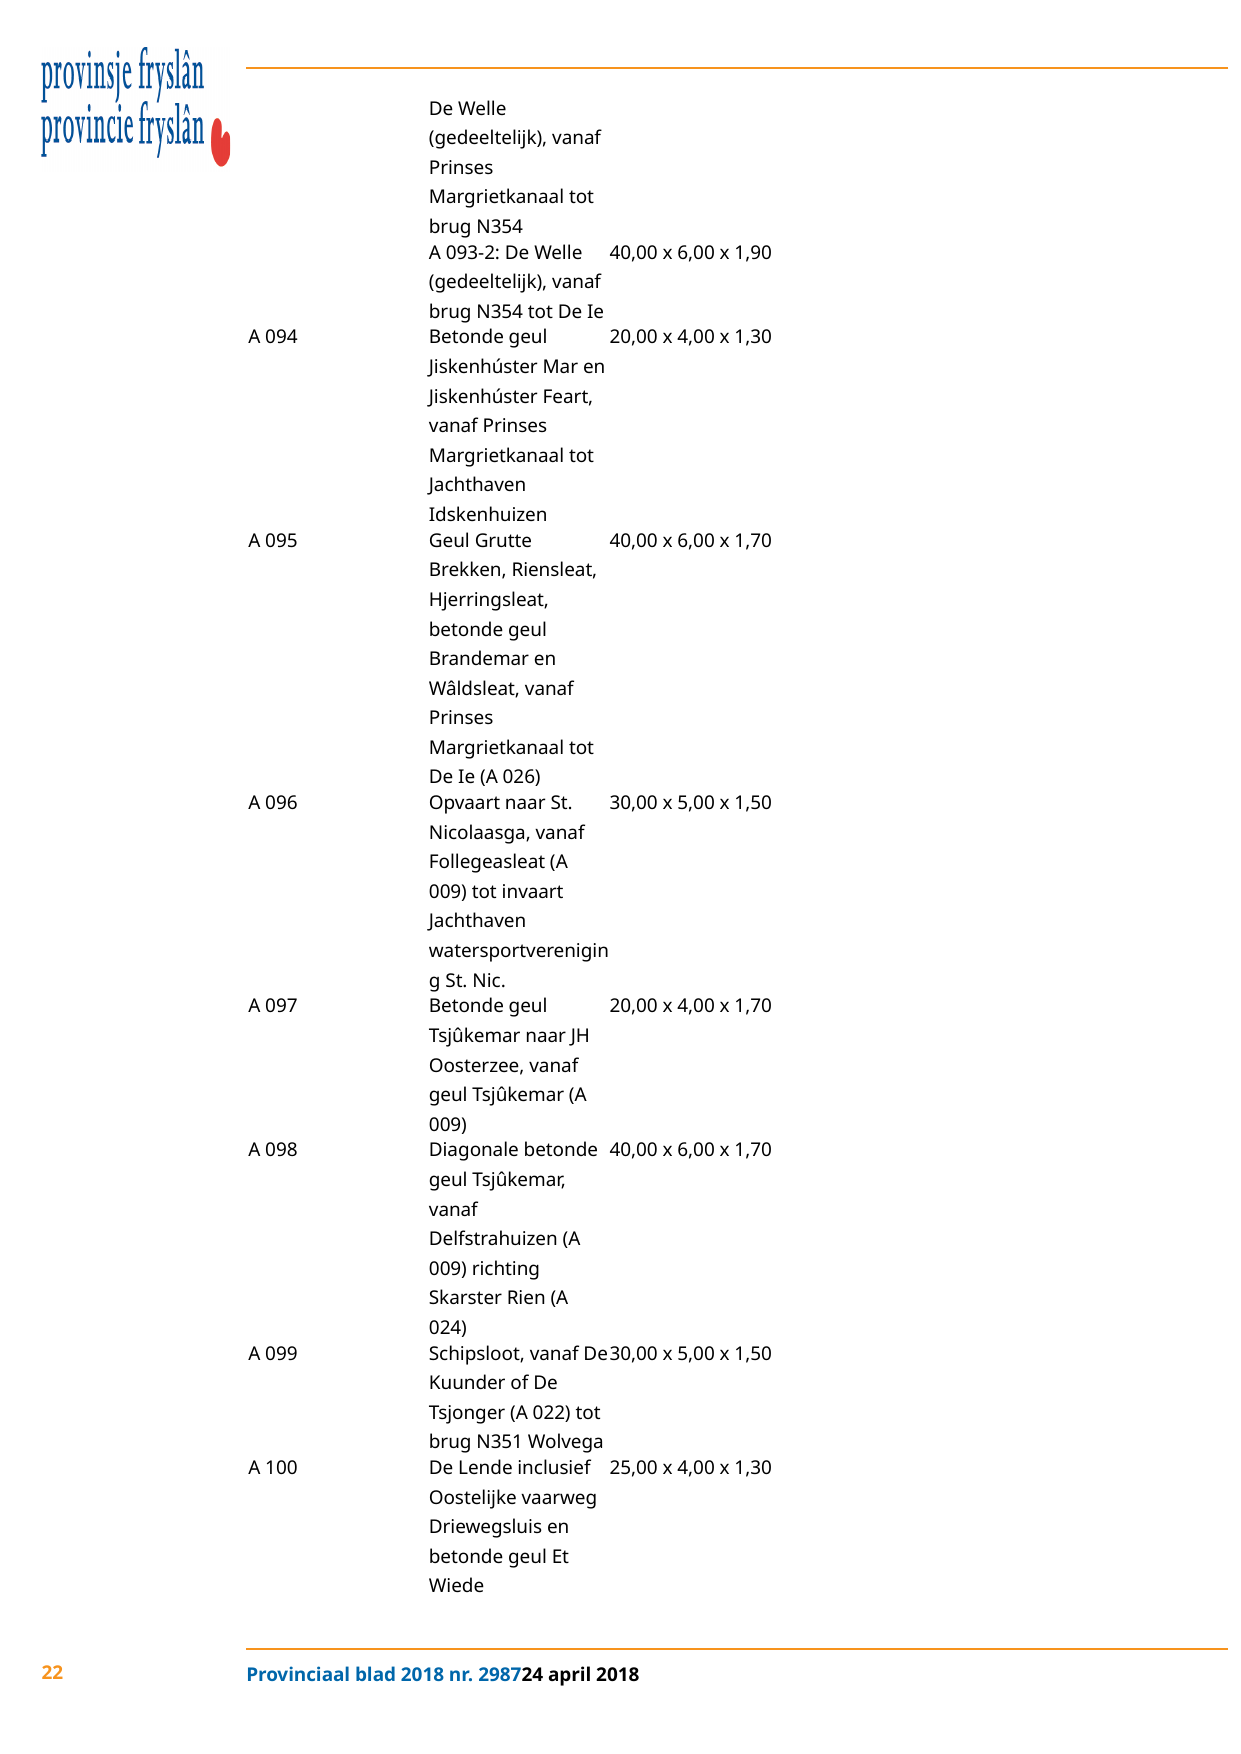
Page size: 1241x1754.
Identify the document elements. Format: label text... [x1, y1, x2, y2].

table_cell A 100 [248, 1454, 429, 1598]
table_cell A 095 [248, 527, 429, 789]
table_cell [971, 95, 1152, 239]
table_cell [790, 324, 971, 527]
table_cell A 098 [248, 1137, 429, 1340]
table_cell [790, 1340, 971, 1454]
table_cell A 097 [248, 993, 429, 1137]
table_cell A 093-2: De Welle (gedeeltelijk), vanaf brug N354 tot De Ie [429, 239, 609, 324]
table_cell 40,00 x 6,00 x 1,70 [609, 1137, 790, 1340]
table_cell [790, 993, 971, 1137]
table_cell [790, 1137, 971, 1340]
table_cell Betonde geul Jiskenhúster Mar en Jiskenhúster Feart, vanaf Prinses Margrietkanaal tot Jachthaven Idskenhuizen [429, 324, 609, 527]
table_cell De Lende inclusief Oostelijke vaarweg Driewegsluis en betonde geul Et Wiede [429, 1454, 609, 1598]
table_cell [971, 993, 1152, 1137]
table_cell 25,00 x 4,00 x 1,30 [609, 1454, 790, 1598]
table_cell [971, 789, 1152, 993]
table_cell 30,00 x 5,00 x 1,50 [609, 789, 790, 993]
table_cell 30,00 x 5,00 x 1,50 [609, 1340, 790, 1454]
table_cell 40,00 x 6,00 x 1,70 [609, 527, 790, 789]
picture [41, 47, 231, 172]
table_cell [790, 95, 971, 239]
table_cell A 096 [248, 789, 429, 993]
table_cell [609, 95, 790, 239]
table_cell [248, 239, 429, 324]
table_cell Schipsloot, vanaf De Kuunder of De Tsjonger (A 022) tot brug N351 Wolvega [429, 1340, 609, 1454]
table_cell Diagonale betonde geul Tsjûkemar, vanaf Delfstrahuizen (A 009) richting Skarster Rien (A 024) [429, 1137, 609, 1340]
table_cell [971, 239, 1152, 324]
table_cell A 099 [248, 1340, 429, 1454]
table_cell [971, 324, 1152, 527]
table_cell 40,00 x 6,00 x 1,90 [609, 239, 790, 324]
table_cell Opvaart naar St. Nicolaasga, vanaf Follegeasleat (A 009) tot invaart Jachthaven watersportvereniging St. Nic. [429, 789, 609, 993]
table_cell [248, 95, 429, 239]
table_cell [790, 239, 971, 324]
table_cell [790, 789, 971, 993]
table_cell A 094 [248, 324, 429, 527]
table_cell [790, 527, 971, 789]
table_cell Geul Grutte Brekken, Riensleat, Hjerringsleat, betonde geul Brandemar en Wâldsleat, vanaf Prinses Margrietkanaal tot De Ie (A 026) [429, 527, 609, 789]
table_cell [971, 1454, 1152, 1598]
table_cell 20,00 x 4,00 x 1,30 [609, 324, 790, 527]
table_cell De Welle (gedeeltelijk), vanaf Prinses Margrietkanaal tot brug N354 [429, 95, 609, 239]
table_cell Betonde geul Tsjûkemar naar JH Oosterzee, vanaf geul Tsjûkemar (A 009) [429, 993, 609, 1137]
table_cell [971, 1137, 1152, 1340]
table_cell [790, 1454, 971, 1598]
table_cell 20,00 x 4,00 x 1,70 [609, 993, 790, 1137]
table_cell [971, 1340, 1152, 1454]
table_cell [971, 527, 1152, 789]
